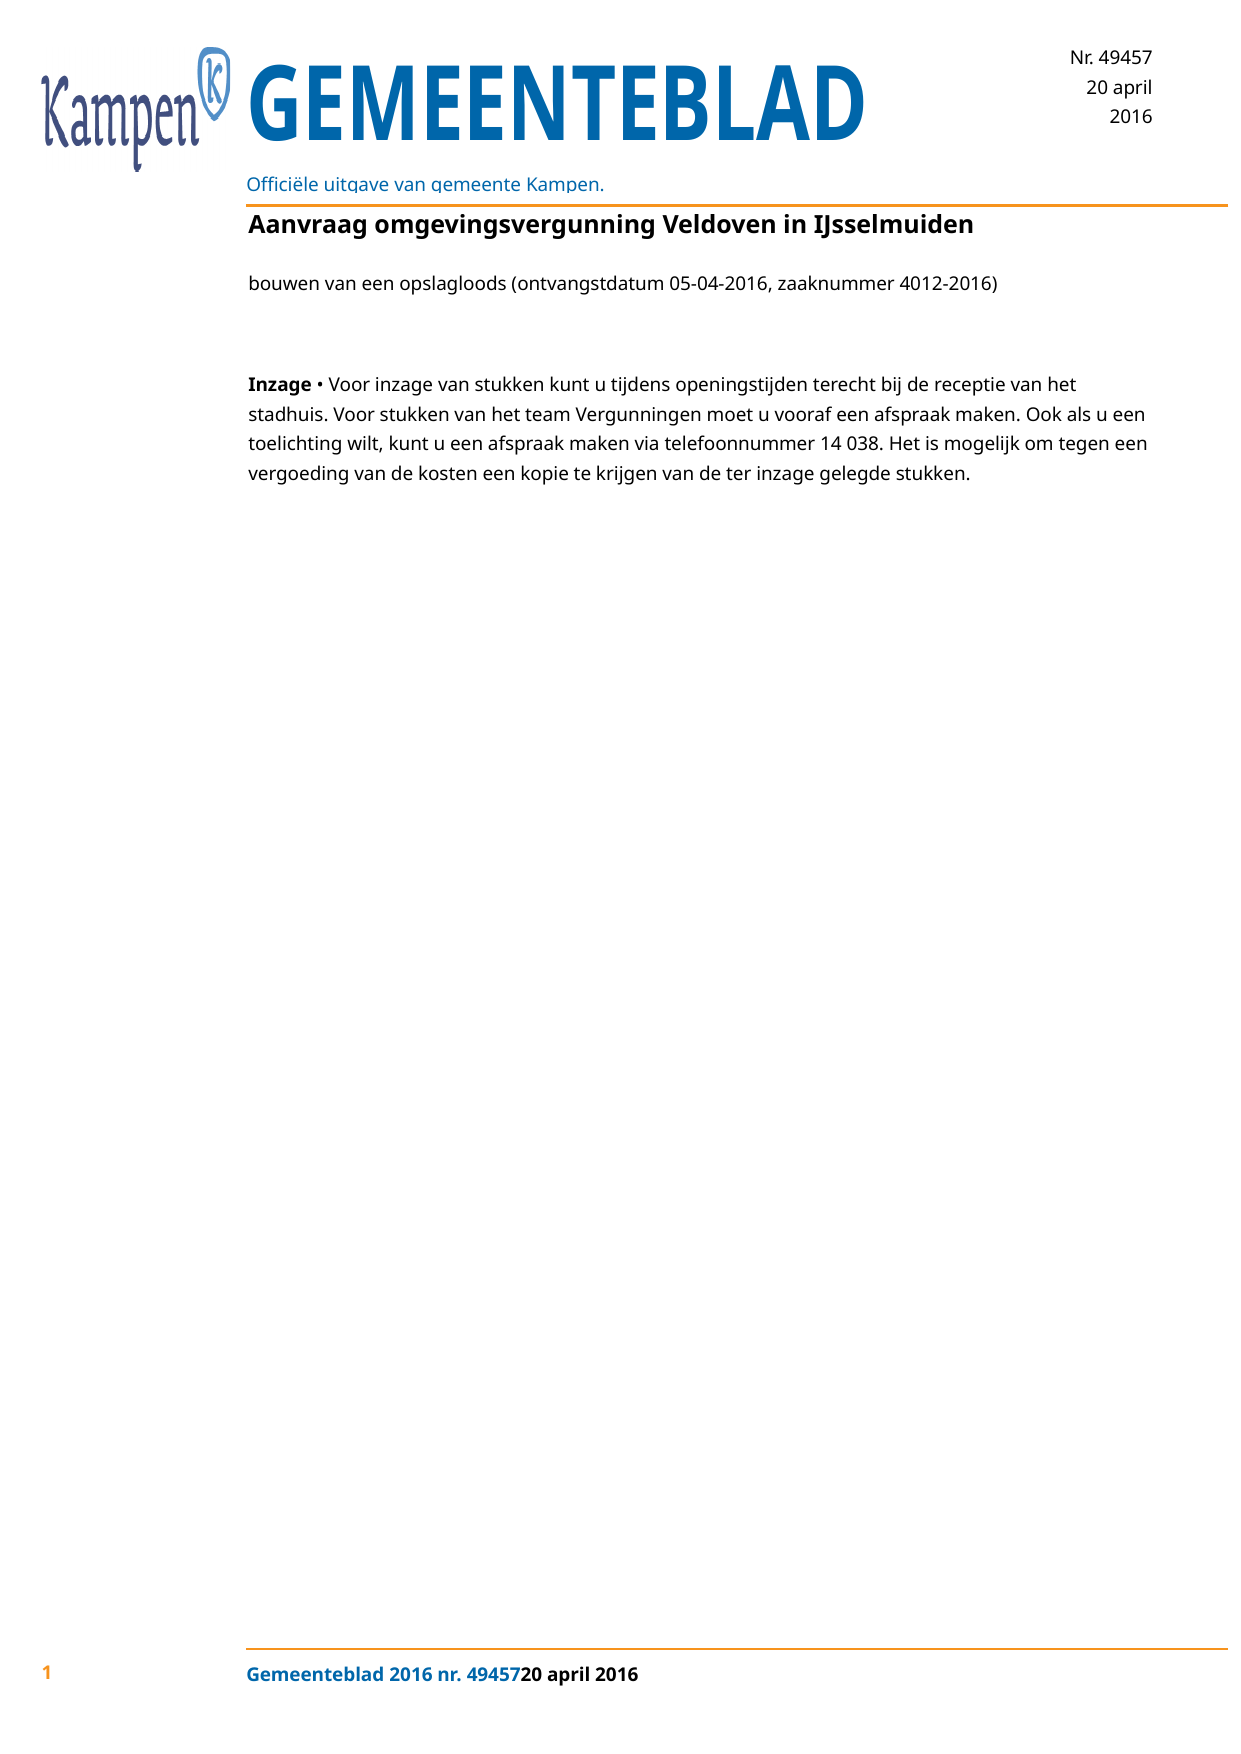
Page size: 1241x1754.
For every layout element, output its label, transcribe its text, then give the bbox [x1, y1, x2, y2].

text Aanvraag omgevingsvergunning Veldoven in IJsselmuiden [248, 207, 1152, 241]
text bouwen van een opslagloods (ontvangstdatum 05-04-2016, zaaknummer 4012-2016) [248, 270, 1152, 296]
picture [41, 47, 231, 172]
text Inzage • Voor inzage van stukken kunt u tijdens openingstijden terecht bij de receptie van het stadhuis. Voor stukken van het team Vergunningen moet u vooraf een afspraak maken. Ook als u een toelichting wilt, kunt u een afspraak maken via telefoonnummer 14 038. Het is mogelijk om tegen een vergoeding van de kosten een kopie te krijgen van de ter inzage gelegde stukken. [248, 371, 1152, 486]
